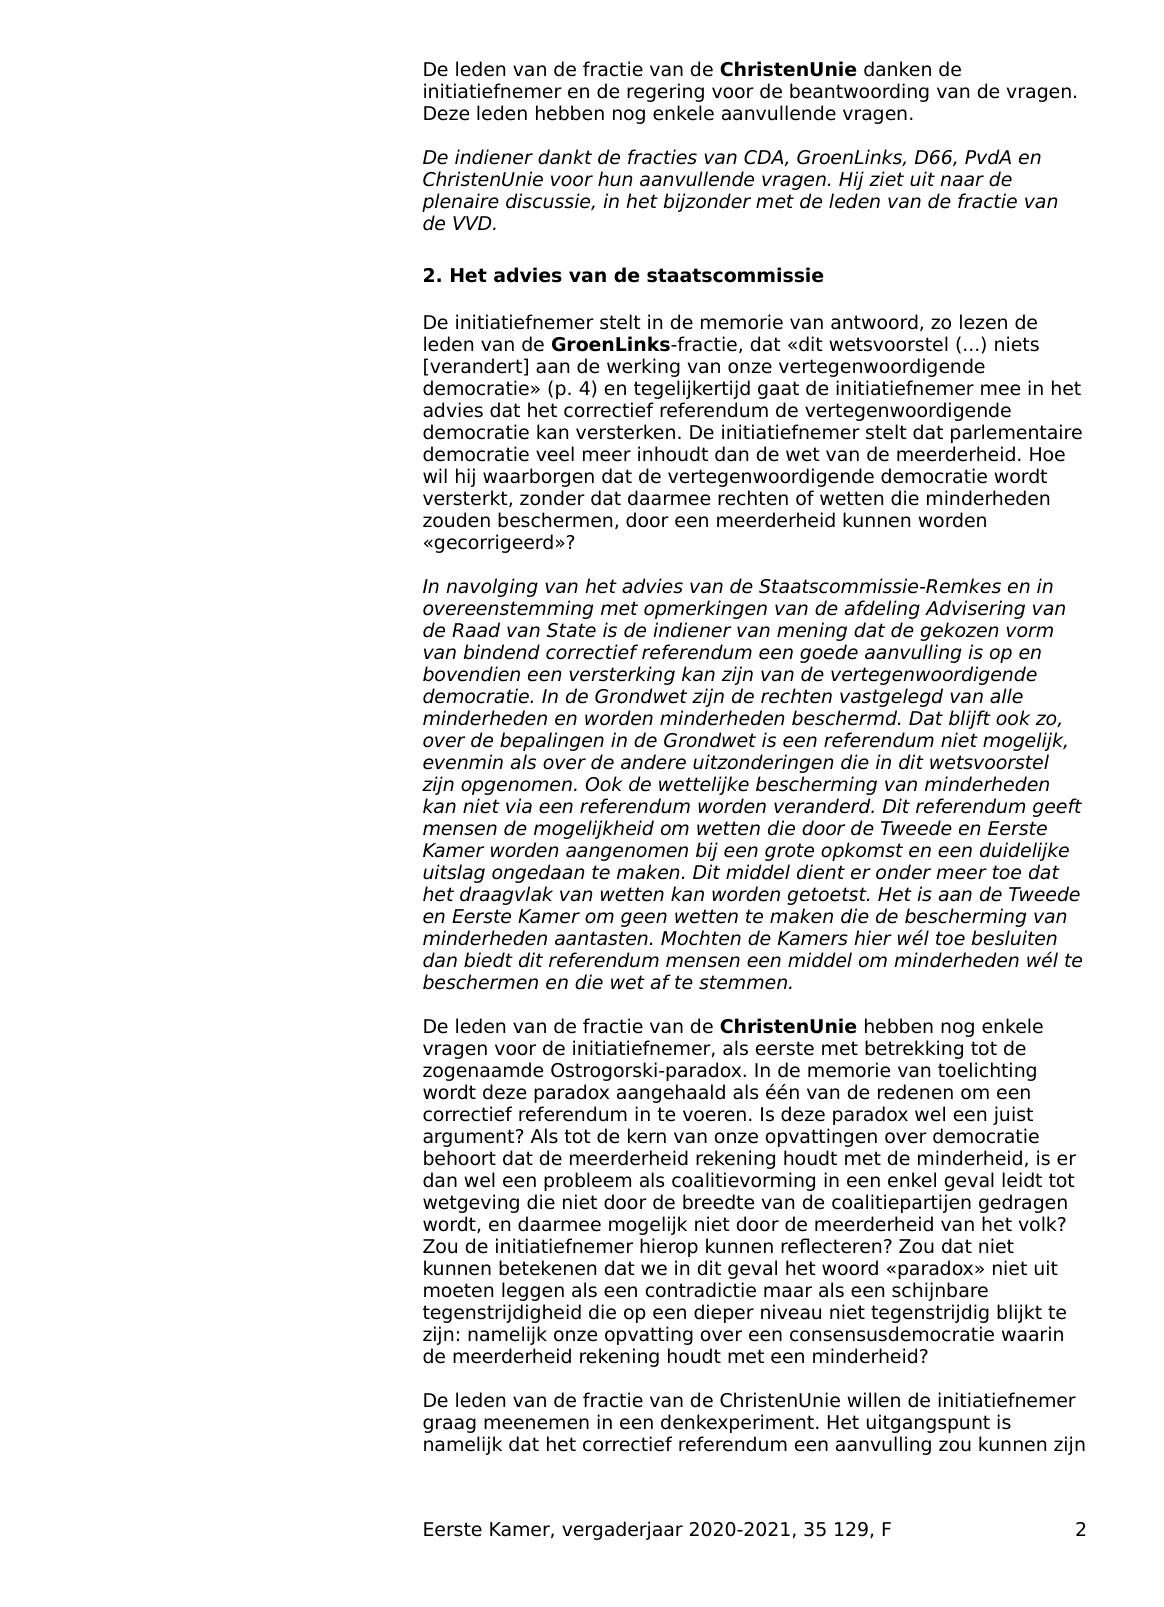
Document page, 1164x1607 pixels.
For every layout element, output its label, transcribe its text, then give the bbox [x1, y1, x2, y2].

text De leden van de fractie van de ChristenUnie danken de initiatiefnemer en de regering voor de beantwoording van de vragen. Deze leden hebben nog enkele aanvullende vragen. [422, 59, 1087, 125]
text De indiener dankt de fracties van CDA, GroenLinks, D66, PvdA en ChristenUnie voor hun aanvullende vragen. Hij ziet uit naar de plenaire discussie, in het bijzonder met de leden van de fractie van de VVD. [422, 147, 1087, 235]
text De leden van de fractie van de ChristenUnie willen de initiatiefnemer graag meenemen in een denkexperiment. Het uitgangspunt is namelijk dat het correctief referendum een aanvulling zou kunnen zijn [422, 1390, 1087, 1456]
text In navolging van het advies van de Staatscommissie-Remkes en in overeenstemming met opmerkingen van de afdeling Advisering van de Raad van State is de indiener van mening dat de gekozen vorm van bindend correctief referendum een goede aanvulling is op en bovendien een versterking kan zijn van de vertegenwoordigende democratie. In de Grondwet zijn de rechten vastgelegd van alle minderheden en worden minderheden beschermd. Dat blijft ook zo, over de bepalingen in de Grondwet is een referendum niet mogelijk, evenmin als over de andere uitzonderingen die in dit wetsvoorstel zijn opgenomen. Ook de wettelijke bescherming van minderheden kan niet via een referendum worden veranderd. Dit referendum geeft mensen de mogelijkheid om wetten die door de Tweede en Eerste Kamer worden aangenomen bij een grote opkomst en een duidelijke uitslag ongedaan te maken. Dit middel dient er onder meer toe dat het draagvlak van wetten kan worden getoetst. Het is aan de Tweede en Eerste Kamer om geen wetten te maken die de bescherming van minderheden aantasten. Mochten de Kamers hier wél toe besluiten dan biedt dit referendum mensen een middel om minderheden wél te beschermen en die wet af te stemmen. [422, 576, 1087, 994]
text De initiatiefnemer stelt in de memorie van antwoord, zo lezen de leden van de GroenLinks-fractie, dat «dit wetsvoorstel (...) niets [verandert] aan de werking van onze vertegenwoordigende democratie» (p. 4) en tegelijkertijd gaat de initiatiefnemer mee in het advies dat het correctief referendum de vertegenwoordigende democratie kan versterken. De initiatiefnemer stelt dat parlementaire democratie veel meer inhoudt dan de wet van de meerderheid. Hoe wil hij waarborgen dat de vertegenwoordigende democratie wordt versterkt, zonder dat daarmee rechten of wetten die minderheden zouden beschermen, door een meerderheid kunnen worden «gecorrigeerd»? [422, 312, 1087, 554]
text De leden van de fractie van de ChristenUnie hebben nog enkele vragen voor de initiatiefnemer, als eerste met betrekking tot de zogenaamde Ostrogorski-paradox. In de memorie van toelichting wordt deze paradox aangehaald als één van de redenen om een correctief referendum in te voeren. Is deze paradox wel een juist argument? Als tot de kern van onze opvattingen over democratie behoort dat de meerderheid rekening houdt met de minderheid, is er dan wel een probleem als coalitievorming in een enkel geval leidt tot wetgeving die niet door de breedte van de coalitiepartijen gedragen wordt, en daarmee mogelijk niet door de meerderheid van het volk? Zou de initiatiefnemer hierop kunnen reflecteren? Zou dat niet kunnen betekenen dat we in dit geval het woord «paradox» niet uit moeten leggen als een contradictie maar als een schijnbare tegenstrijdigheid die op een dieper niveau niet tegenstrijdig blijkt te zijn: namelijk onze opvatting over een consensusdemocratie waarin de meerderheid rekening houdt met een minderheid? [422, 1016, 1087, 1367]
subtitle 2. Het advies van de staatscommissie [422, 265, 1087, 287]
